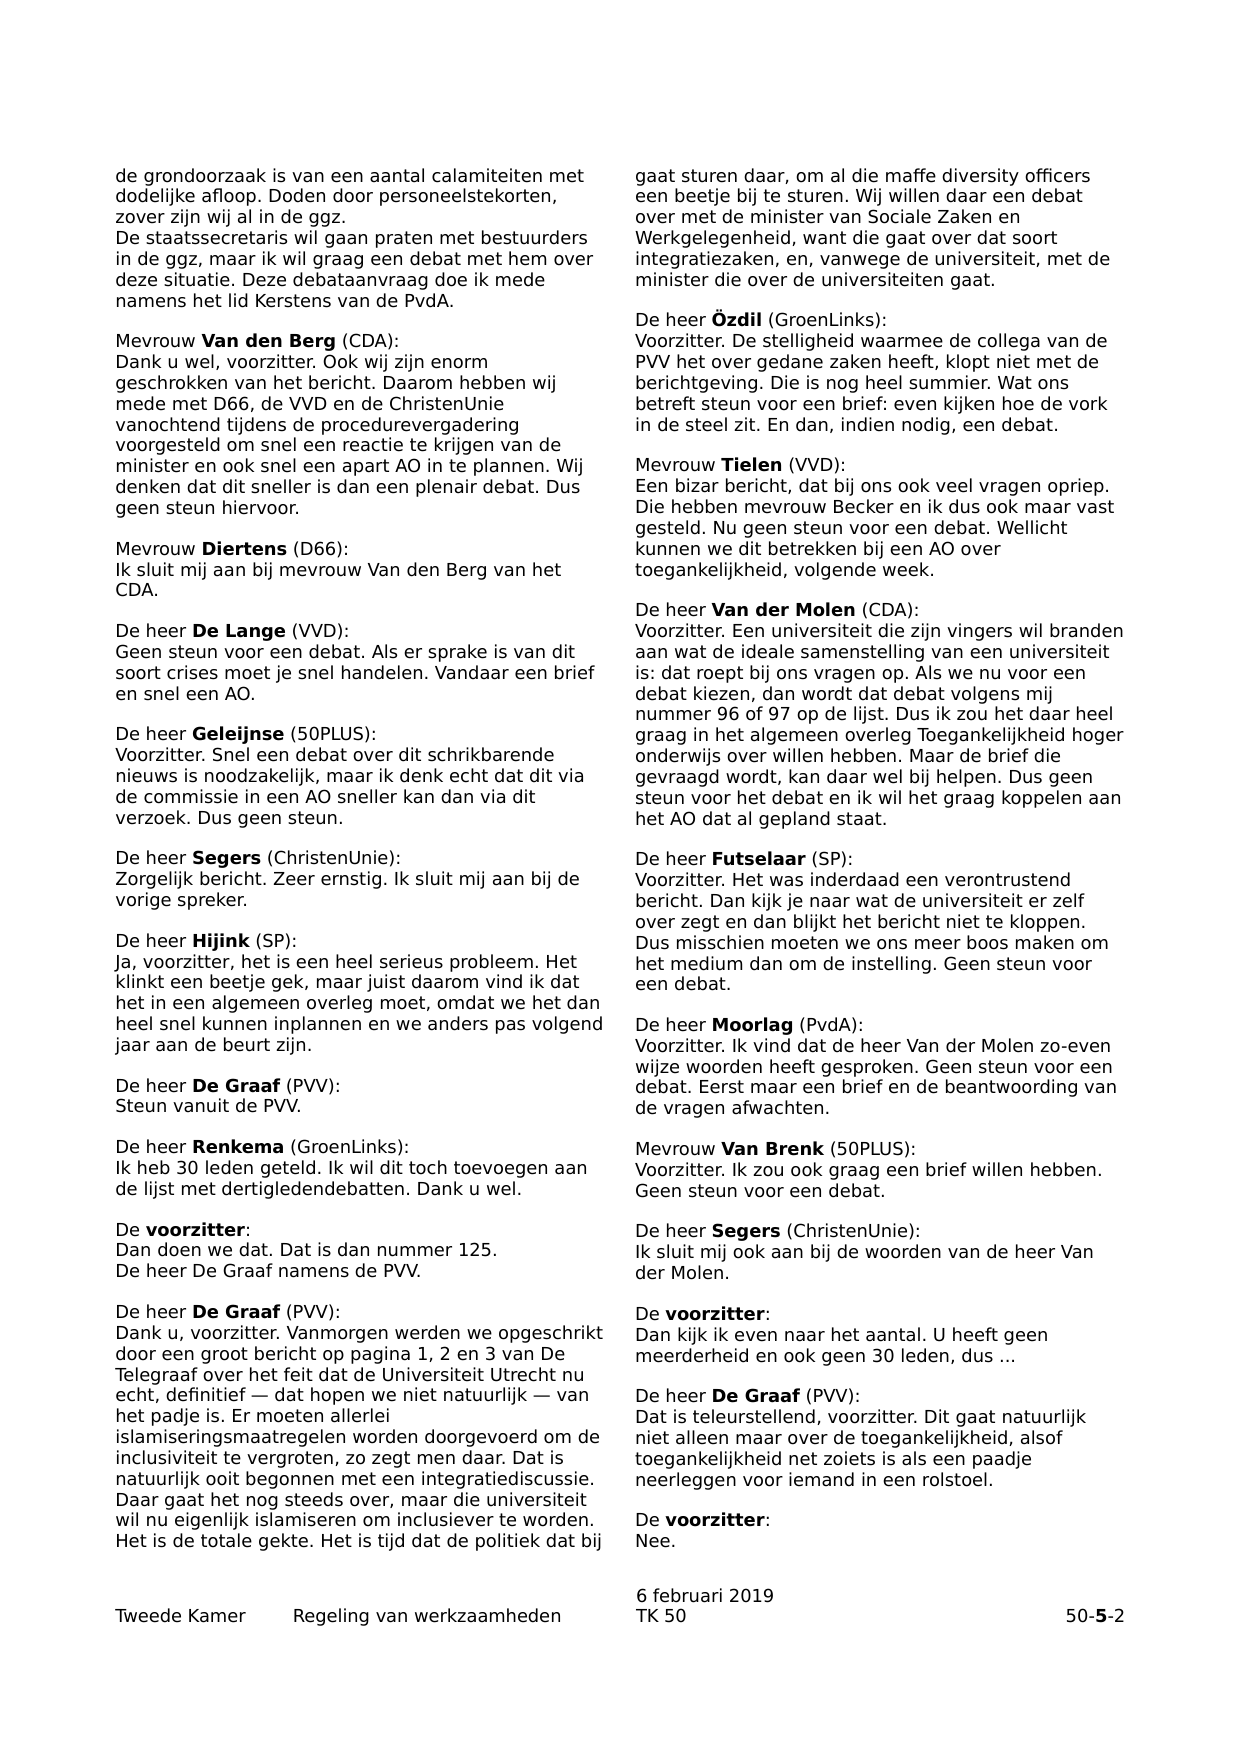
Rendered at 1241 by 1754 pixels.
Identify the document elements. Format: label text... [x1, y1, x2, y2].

text De heer Özdil (GroenLinks): [635, 310, 1125, 331]
text Dan doen we dat. Dat is dan nummer 125. [115, 1240, 605, 1261]
text Dan kijk ik even naar het aantal. U heeft geen meerderheid en ook geen 30 leden, dus ... [635, 1324, 1125, 1366]
text De heer De Lange (VVD): [115, 621, 605, 642]
text Voorzitter. De stelligheid waarmee de collega van de PVV het over gedane zaken heeft, klopt niet met de berichtgeving. Die is nog heel summier. Wat ons betreft steun voor een brief: even kijken hoe de vork in de steel zit. En dan, indien nodig, een debat. [635, 331, 1125, 435]
text Mevrouw Van den Berg (CDA): [115, 331, 605, 352]
text De heer De Graaf namens de PVV. [115, 1261, 605, 1282]
text Ik heb 30 leden geteld. Ik wil dit toch toevoegen aan de lijst met dertigledendebatten. Dank u wel. [115, 1158, 605, 1199]
text De voorzitter: [115, 1219, 605, 1240]
text Mevrouw Tielen (VVD): [635, 455, 1125, 476]
text de grondoorzaak is van een aantal calamiteiten met dodelijke afloop. Doden door personeelstekorten, zover zijn wij al in de ggz. [115, 165, 605, 228]
text De heer De Graaf (PVV): [635, 1386, 1125, 1407]
text Dat is teleurstellend, voorzitter. Dit gaat natuurlijk niet alleen maar over de toegankelijkheid, alsof toegankelijkheid net zoiets is als een paadje neerleggen voor iemand in een rolstoel. [635, 1407, 1125, 1490]
text Mevrouw Van Brenk (50PLUS): [635, 1139, 1125, 1160]
text Een bizar bericht, dat bij ons ook veel vragen opriep. Die hebben mevrouw Becker en ik dus ook maar vast gesteld. Nu geen steun voor een debat. Wellicht kunnen we dit betrekken bij een AO over toegankelijkheid, volgende week. [635, 476, 1125, 580]
text Voorzitter. Ik vind dat de heer Van der Molen zo-even wijze woorden heeft gesproken. Geen steun voor een debat. Eerst maar een brief en de beantwoording van de vragen afwachten. [635, 1036, 1125, 1119]
text De heer De Graaf (PVV): [115, 1076, 605, 1096]
text Ja, voorzitter, het is een heel serieus probleem. Het klinkt een beetje gek, maar juist daarom vind ik dat het in een algemeen overleg moet, omdat we het dan heel snel kunnen inplannen en we anders pas volgend jaar aan de beurt zijn. [115, 951, 605, 1056]
text De heer Moorlag (PvdA): [635, 1015, 1125, 1036]
text De staatssecretaris wil gaan praten met bestuurders in de ggz, maar ik wil graag een debat met hem over deze situatie. Deze debataanvraag doe ik mede namens het lid Kerstens van de PvdA. [115, 228, 605, 311]
text Mevrouw Diertens (D66): [115, 538, 605, 559]
text De voorzitter: [635, 1510, 1125, 1531]
text Dank u, voorzitter. Vanmorgen werden we opgeschrikt door een groot bericht op pagina 1, 2 en 3 van De Telegraaf over het feit dat de Universiteit Utrecht nu echt, definitief — dat hopen we niet natuurlijk — van het padje is. Er moeten allerlei islamiseringsmaatregelen worden doorgevoerd om de inclusiviteit te vergroten, zo zegt men daar. Dat is natuurlijk ooit begonnen met een integratiediscussie. Daar gaat het nog steeds over, maar die universiteit wil nu eigenlijk islamiseren om inclusiever te worden. Het is de totale gekte. Het is tijd dat de politiek dat bij [115, 1323, 605, 1552]
text Voorzitter. Een universiteit die zijn vingers wil branden aan wat de ideale samenstelling van een universiteit is: dat roept bij ons vragen op. Als we nu voor een debat kiezen, dan wordt dat debat volgens mij nummer 96 of 97 op de lijst. Dus ik zou het daar heel graag in het algemeen overleg Toegankelijkheid hoger onderwijs over willen hebben. Maar de brief die gevraagd wordt, kan daar wel bij helpen. Dus geen steun voor het debat en ik wil het graag koppelen aan het AO dat al gepland staat. [635, 621, 1125, 829]
text Zorgelijk bericht. Zeer ernstig. Ik sluit mij aan bij de vorige spreker. [115, 869, 605, 911]
text De heer Van der Molen (CDA): [635, 600, 1125, 621]
text De heer Hijink (SP): [115, 931, 605, 951]
text Nee. [635, 1531, 1125, 1552]
text Ik sluit mij aan bij mevrouw Van den Berg van het CDA. [115, 559, 605, 601]
text De heer Renkema (GroenLinks): [115, 1137, 605, 1158]
text Geen steun voor een debat. Als er sprake is van dit soort crises moet je snel handelen. Vandaar een brief en snel een AO. [115, 642, 605, 704]
text Steun vanuit de PVV. [115, 1096, 605, 1117]
text gaat sturen daar, om al die maffe diversity officers een beetje bij te sturen. Wij willen daar een debat over met de minister van Sociale Zaken en Werkgelegenheid, want die gaat over dat soort integratiezaken, en, vanwege de universiteit, met de minister die over de universiteiten gaat. [635, 165, 1125, 290]
text De heer Futselaar (SP): [635, 849, 1125, 870]
text De heer Geleijnse (50PLUS): [115, 724, 605, 745]
text De voorzitter: [635, 1304, 1125, 1324]
text Voorzitter. Snel een debat over dit schrikbarende nieuws is noodzakelijk, maar ik denk echt dat dit via de commissie in een AO sneller kan dan via dit verzoek. Dus geen steun. [115, 745, 605, 828]
text Voorzitter. Ik zou ook graag een brief willen hebben. Geen steun voor een debat. [635, 1160, 1125, 1201]
text De heer Segers (ChristenUnie): [635, 1221, 1125, 1242]
text Dank u wel, voorzitter. Ook wij zijn enorm geschrokken van het bericht. Daarom hebben wij mede met D66, de VVD en de ChristenUnie vanochtend tijdens de procedurevergadering voorgesteld om snel een reactie te krijgen van de minister en ook snel een apart AO in te plannen. Wij denken dat dit sneller is dan een plenair debat. Dus geen steun hiervoor. [115, 352, 605, 518]
text Voorzitter. Het was inderdaad een verontrustend bericht. Dan kijk je naar wat de universiteit er zelf over zegt en dan blijkt het bericht niet te kloppen. Dus misschien moeten we ons meer boos maken om het medium dan om de instelling. Geen steun voor een debat. [635, 870, 1125, 995]
text Ik sluit mij ook aan bij de woorden van de heer Van der Molen. [635, 1242, 1125, 1284]
text De heer De Graaf (PVV): [115, 1302, 605, 1323]
text De heer Segers (ChristenUnie): [115, 848, 605, 869]
